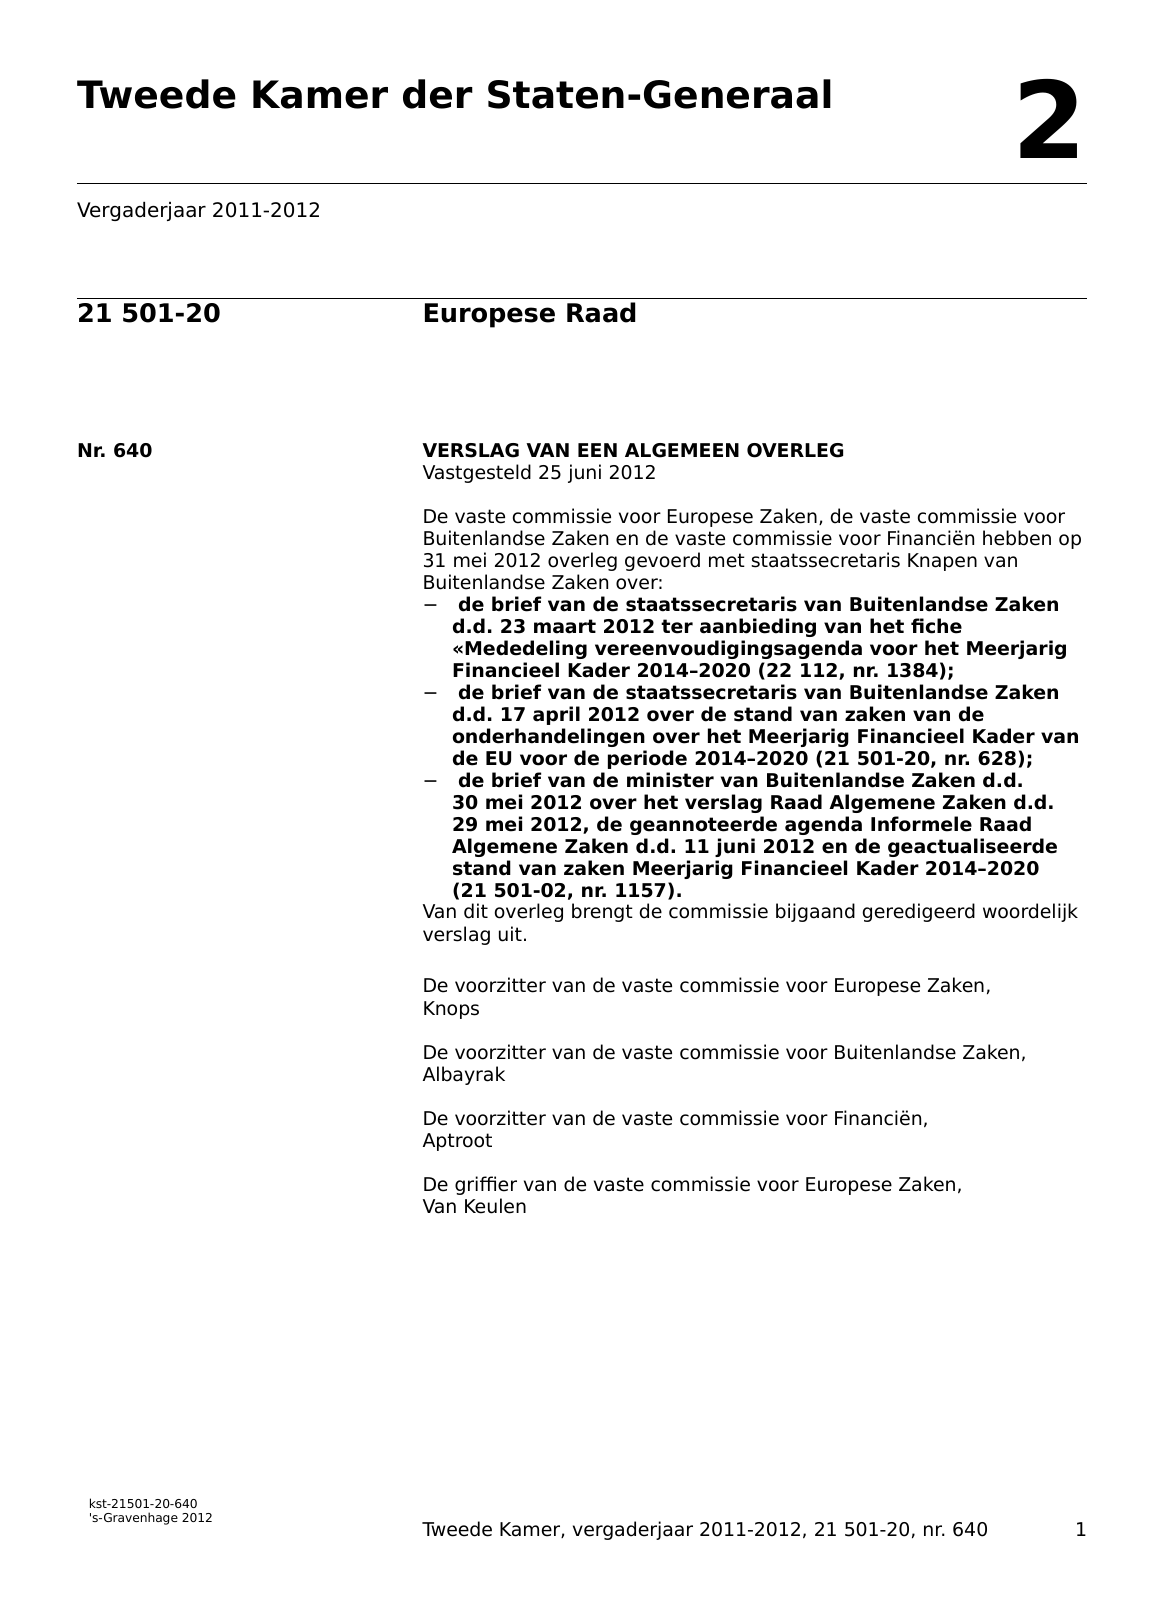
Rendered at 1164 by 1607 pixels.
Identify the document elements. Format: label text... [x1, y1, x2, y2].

text − de brief van de staatssecretaris van Buitenlandse Zaken d.d. 17 april 2012 over de stand van zaken van de onderhandelingen over het Meerjarig Financieel Kader van de EU voor de periode 2014–2020 (21 501-20, nr. 628); [422, 682, 1087, 769]
text − de brief van de staatssecretaris van Buitenlandse Zaken d.d. 23 maart 2012 ter aanbieding van het fiche «Mededeling vereenvoudigingsagenda voor het Meerjarig Financieel Kader 2014–2020 (22 112, nr. 1384); [422, 594, 1087, 682]
subtitle Nr. 640 VERSLAG VAN EEN ALGEMEEN OVERLEG [77, 440, 1087, 462]
text Vastgesteld 25 juni 2012 [422, 462, 1087, 484]
text 's-Gravenhage 2012 [88, 1511, 323, 1525]
text De griffier van de vaste commissie voor Europese Zaken, Van Keulen [422, 1174, 1087, 1218]
table_cell Vergaderjaar 2011-2012 [77, 184, 1087, 298]
text De vaste commissie voor Europese Zaken, de vaste commissie voor Buitenlandse Zaken en de vaste commissie voor Financiën hebben op 31 mei 2012 overleg gevoerd met staatssecretaris Knapen van Buitenlandse Zaken over: [422, 506, 1087, 594]
table_header 2 [886, 59, 1087, 183]
text De voorzitter van de vaste commissie voor Europese Zaken, Knops [422, 975, 1087, 1019]
text Van dit overleg brengt de commissie bijgaand geredigeerd woordelijk verslag uit. [422, 901, 1087, 945]
table_header Tweede Kamer der Staten-Generaal [77, 59, 886, 183]
subtitle 21 501-20 Europese Raad [77, 299, 1087, 329]
text De voorzitter van de vaste commissie voor Financiën, Aptroot [422, 1108, 1087, 1152]
text − de brief van de minister van Buitenlandse Zaken d.d. 30 mei 2012 over het verslag Raad Algemene Zaken d.d. 29 mei 2012, de geannoteerde agenda Informele Raad Algemene Zaken d.d. 11 juni 2012 en de geactualiseerde stand van zaken Meerjarig Financieel Kader 2014–2020 (21 501-02, nr. 1157). [422, 769, 1087, 901]
text De voorzitter van de vaste commissie voor Buitenlandse Zaken, Albayrak [422, 1042, 1087, 1086]
text kst-21501-20-640 [88, 1497, 323, 1511]
